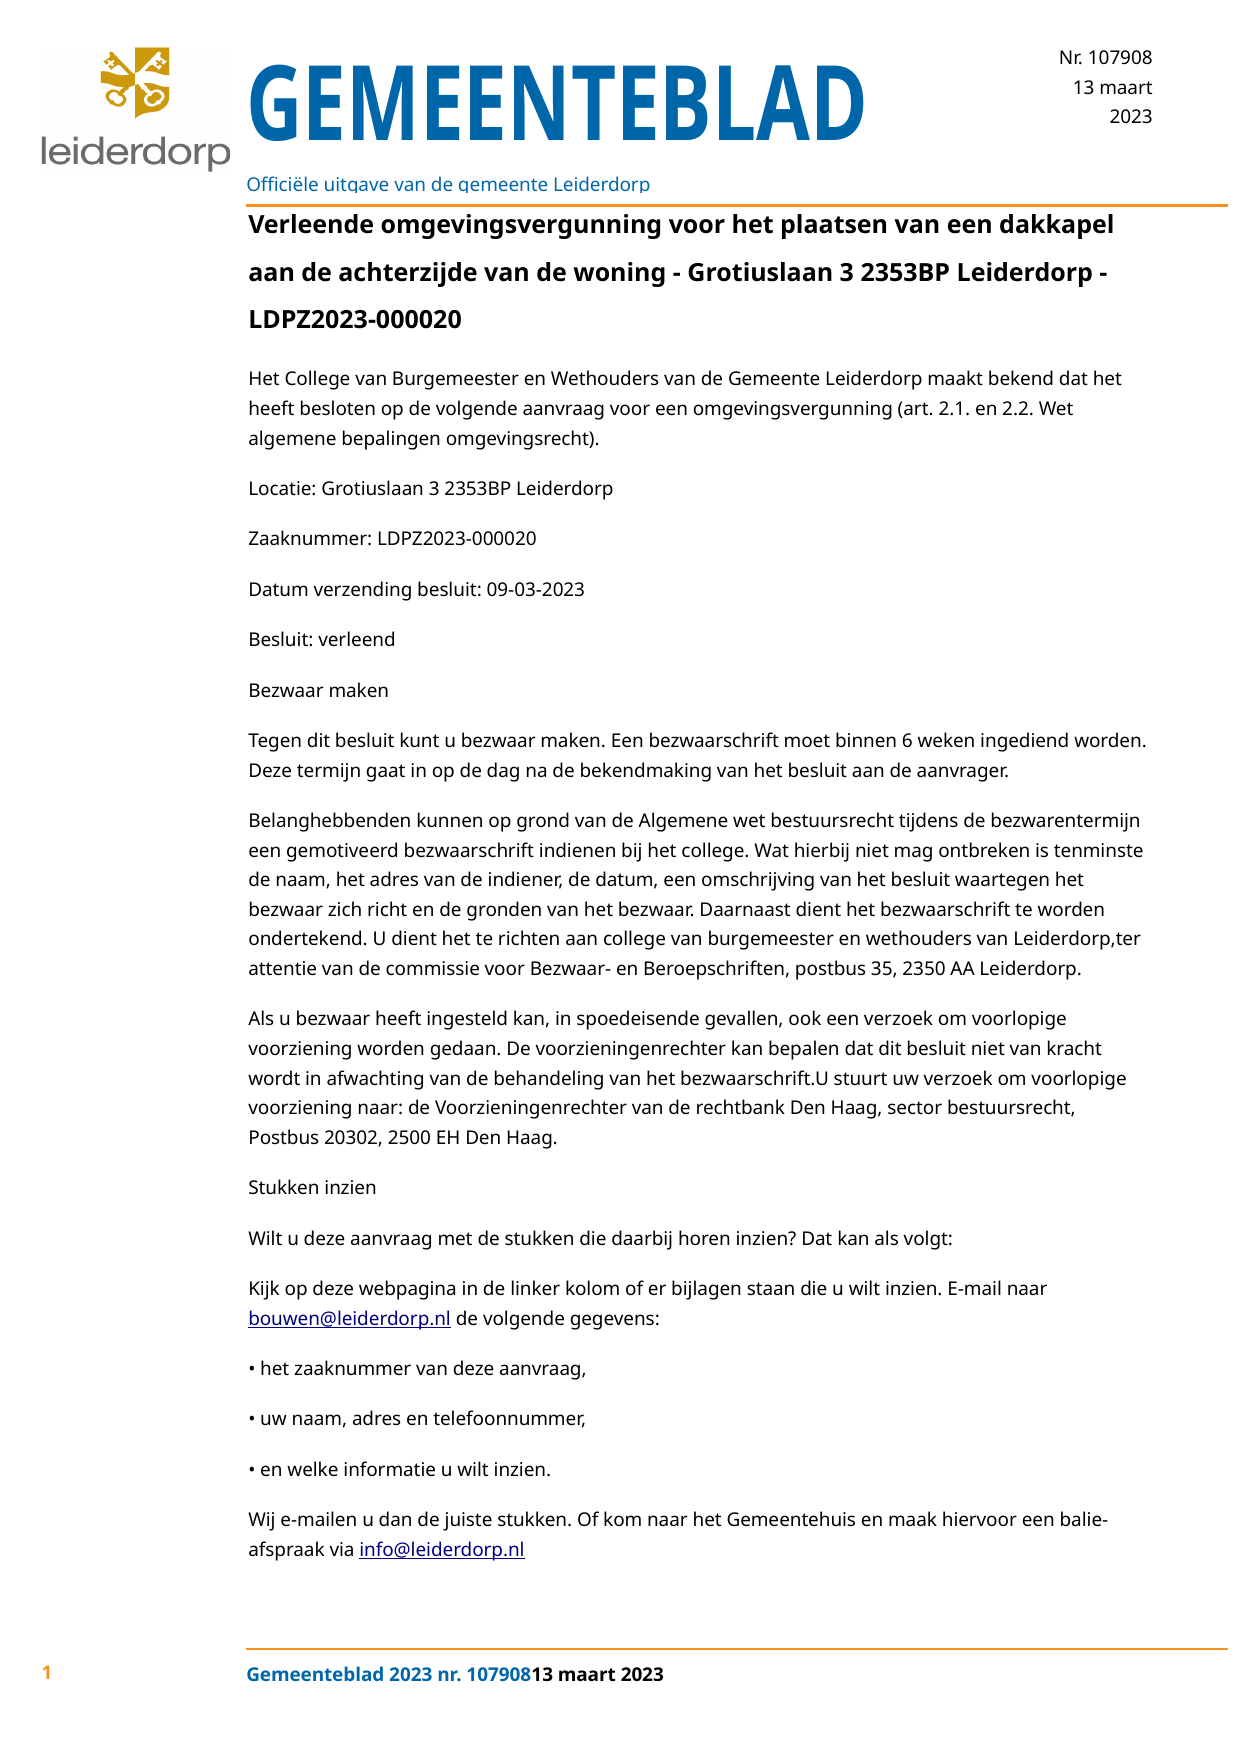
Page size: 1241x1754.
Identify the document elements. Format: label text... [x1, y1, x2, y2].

text • het zaaknummer van deze aanvraag, [248, 1355, 1152, 1381]
text Verleende omgevingsvergunning voor het plaatsen van een dakkapel aan de achterzijde van de woning - Grotiuslaan 3 2353BP Leiderdorp - LDPZ2023-000020 [248, 207, 1152, 336]
text Wilt u deze aanvraag met de stukken die daarbij horen inzien? Dat kan als volgt: [248, 1225, 1152, 1250]
text Wij e-mailen u dan de juiste stukken. Of kom naar het Gemeentehuis en maak hiervoor een balie-afspraak via info@leiderdorp.nl [248, 1506, 1152, 1562]
text • en welke informatie u wilt inzien. [248, 1456, 1152, 1482]
text Tegen dit besluit kunt u bezwaar maken. Een bezwaarschrift moet binnen 6 weken ingediend worden. Deze termijn gaat in op de dag na de bekendmaking van het besluit aan de aanvrager. [248, 727, 1152, 782]
text Het College van Burgemeester en Wethouders van de Gemeente Leiderdorp maakt bekend dat het heeft besloten op de volgende aanvraag voor een omgevingsvergunning (art. 2.1. en 2.2. Wet algemene bepalingen omgevingsrecht). [248, 366, 1152, 450]
text Zaaknummer: LDPZ2023-000020 [248, 526, 1152, 551]
text Bezwaar maken [248, 677, 1152, 702]
text Kijk op deze webpagina in de linker kolom of er bijlagen staan die u wilt inzien. E-mail naar bouwen@leiderdorp.nl de volgende gegevens: [248, 1275, 1152, 1330]
text Stukken inzien [248, 1174, 1152, 1200]
text Besluit: verleend [248, 626, 1152, 652]
text Datum verzending besluit: 09-03-2023 [248, 576, 1152, 602]
text • uw naam, adres en telefoonnummer, [248, 1406, 1152, 1431]
picture [41, 47, 231, 172]
text Belanghebbenden kunnen op grond van de Algemene wet bestuursrecht tijdens de bezwarentermijn een gemotiveerd bezwaarschrift indienen bij het college. Wat hierbij niet mag ontbreken is tenminste de naam, het adres van de indiener, de datum, een omschrijving van het besluit waartegen het bezwaar zich richt en de gronden van het bezwaar. Daarnaast dient het bezwaarschrift te worden ondertekend. U dient het te richten aan college van burgemeester en wethouders van Leiderdorp,ter attentie van de commissie voor Bezwaar- en Beroepschriften, postbus 35, 2350 AA Leiderdorp. [248, 807, 1152, 981]
text Als u bezwaar heeft ingesteld kan, in spoedeisende gevallen, ook een verzoek om voorlopige voorziening worden gedaan. De voorzieningenrechter kan bepalen dat dit besluit niet van kracht wordt in afwachting van de behandeling van het bezwaarschrift.U stuurt uw verzoek om voorlopige voorziening naar: de Voorzieningenrechter van de rechtbank Den Haag, sector bestuursrecht, Postbus 20302, 2500 EH Den Haag. [248, 1006, 1152, 1149]
text Locatie: Grotiuslaan 3 2353BP Leiderdorp [248, 475, 1152, 501]
